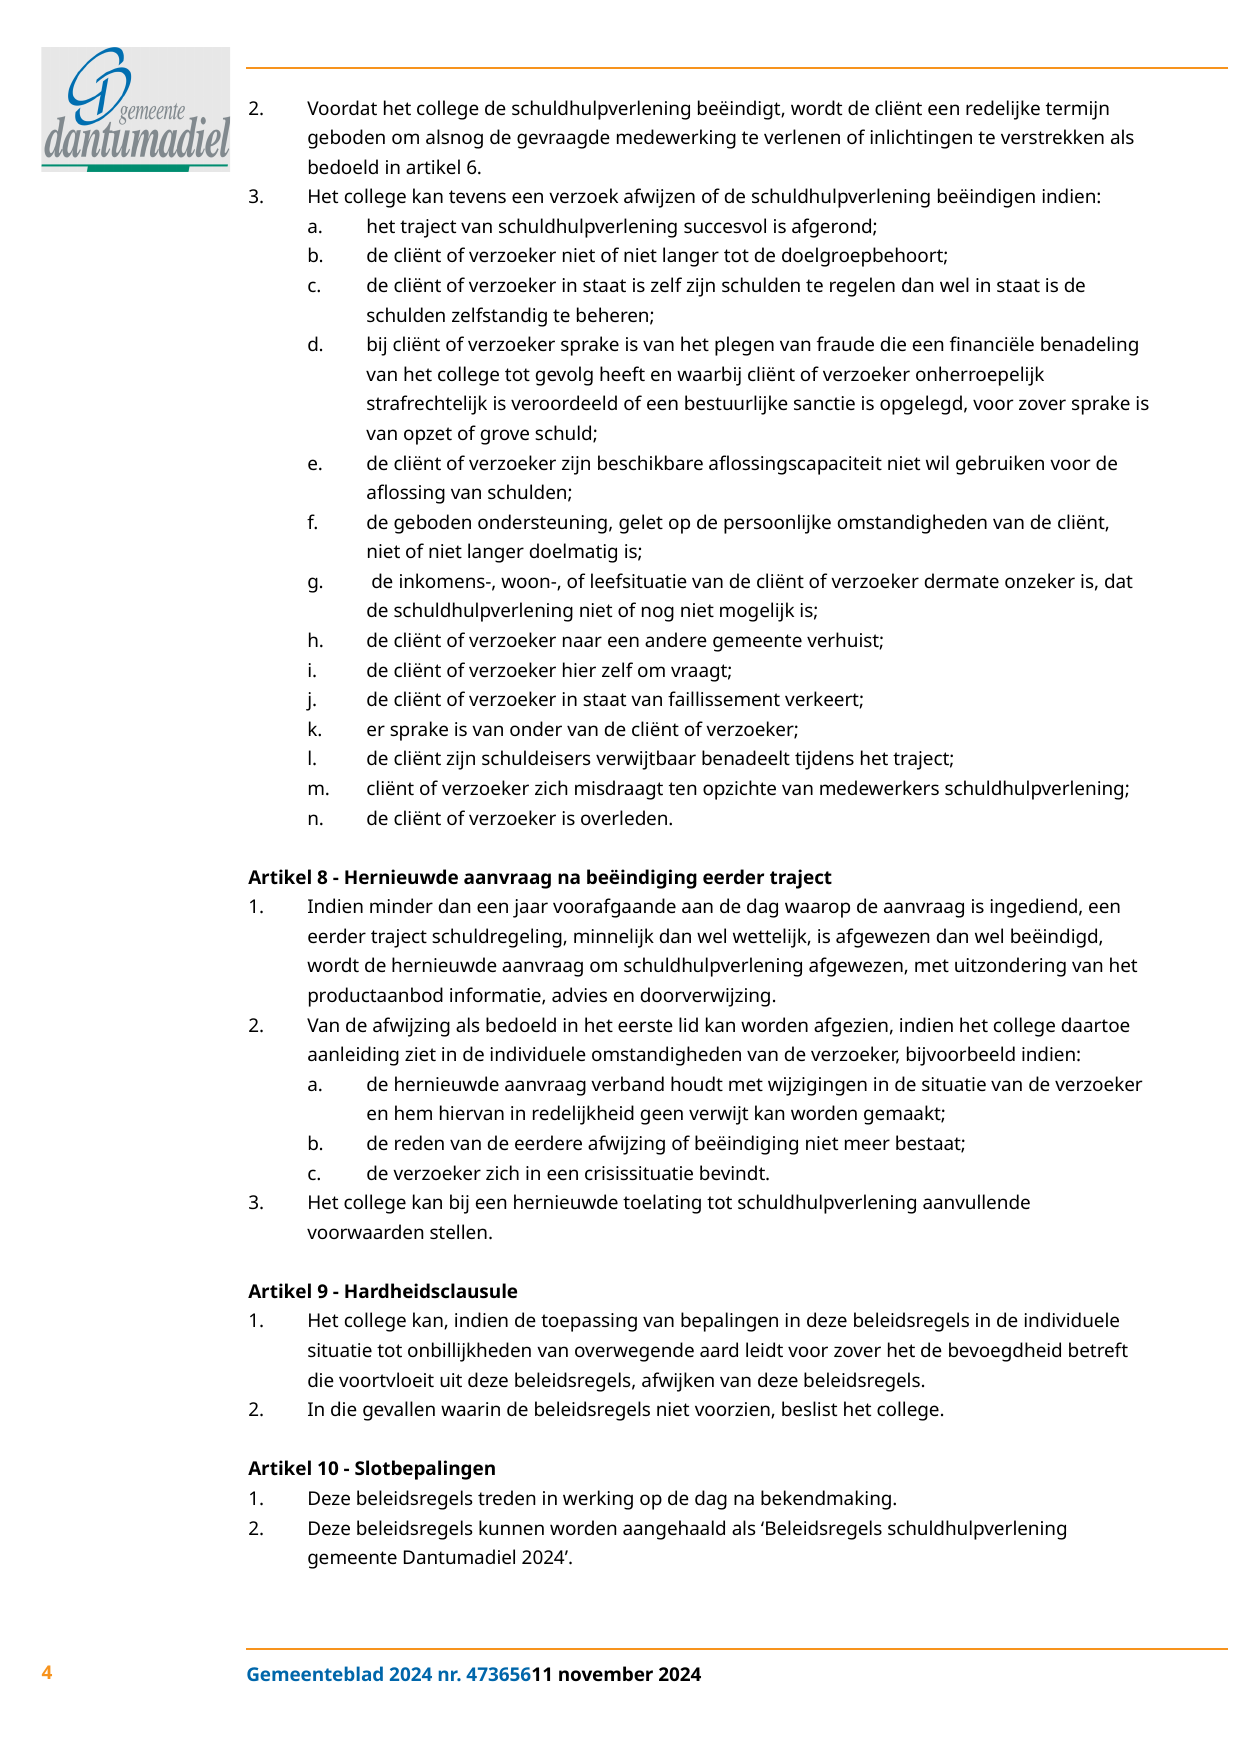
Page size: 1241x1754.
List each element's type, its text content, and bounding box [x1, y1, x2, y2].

list Voordat het college de schuldhulpverlening beëindigt, wordt de cliënt een redelijke termijn geboden om alsnog de gevraagde medewerking te verlenen of inlichtingen te verstrekken als bedoeld in artikel 6. [248, 95, 1152, 180]
list In die gevallen waarin de beleidsregels niet voorzien, beslist het college. [248, 1396, 1152, 1422]
list Het college kan, indien de toepassing van bepalingen in deze beleidsregels in de individuele situatie tot onbillijkheden van overwegende aard leidt voor zover het de bevoegdheid betreft die voortvloeit uit deze beleidsregels, afwijken van deze beleidsregels. [248, 1308, 1152, 1393]
list Indien minder dan een jaar voorafgaande aan de dag waarop de aanvraag is ingediend, een eerder traject schuldregeling, minnelijk dan wel wettelijk, is afgewezen dan wel beëindigd, wordt de hernieuwde aanvraag om schuldhulpverlening afgewezen, met uitzondering van het productaanbod informatie, advies en doorverwijzing. [248, 893, 1152, 1008]
text Artikel 8 - Hernieuwde aanvraag na beëindiging eerder traject [248, 864, 1152, 890]
list de verzoeker zich in een crisissituatie bevindt. [307, 1160, 1152, 1186]
list er sprake is van onder van de cliënt of verzoeker; [307, 716, 1152, 742]
list Het college kan bij een hernieuwde toelating tot schuldhulpverlening aanvullende voorwaarden stellen. [248, 1189, 1152, 1245]
list de inkomens-, woon-, of leefsituatie van de cliënt of verzoeker dermate onzeker is, dat de schuldhulpverlening niet of nog niet mogelijk is; [307, 568, 1152, 623]
list de cliënt of verzoeker in staat van faillissement verkeert; [307, 686, 1152, 712]
list Van de afwijzing als bedoeld in het eerste lid kan worden afgezien, indien het college daartoe aanleiding ziet in de individuele omstandigheden van de verzoeker, bijvoorbeeld indien: [248, 1012, 1152, 1067]
list de geboden ondersteuning, gelet op de persoonlijke omstandigheden van de cliënt, niet of niet langer doelmatig is; [307, 509, 1152, 564]
text Artikel 10 - Slotbepalingen [248, 1456, 1152, 1481]
list Deze beleidsregels treden in werking op de dag na bekendmaking. [248, 1485, 1152, 1511]
picture [41, 47, 231, 172]
list de cliënt zijn schuldeisers verwijtbaar benadeelt tijdens het traject; [307, 746, 1152, 771]
list Deze beleidsregels kunnen worden aangehaald als ‘Beleidsregels schuldhulpverlening gemeente Dantumadiel 2024’. [248, 1515, 1152, 1570]
list bij cliënt of verzoeker sprake is van het plegen van fraude die een financiële benadeling van het college tot gevolg heeft en waarbij cliënt of verzoeker onherroepelijk strafrechtelijk is veroordeeld of een bestuurlijke sanctie is opgelegd, voor zover sprake is van opzet of grove schuld; [307, 331, 1152, 446]
list het traject van schuldhulpverlening succesvol is afgerond; [307, 213, 1152, 239]
list de cliënt of verzoeker is overleden. [307, 805, 1152, 831]
list de cliënt of verzoeker hier zelf om vraagt; [307, 657, 1152, 683]
list de hernieuwde aanvraag verband houdt met wijzigingen in de situatie van de verzoeker en hem hiervan in redelijkheid geen verwijt kan worden gemaakt; [307, 1071, 1152, 1126]
list de reden van de eerdere afwijzing of beëindiging niet meer bestaat; [307, 1130, 1152, 1156]
list de cliënt of verzoeker zijn beschikbare aflossingscapaciteit niet wil gebruiken voor de aflossing van schulden; [307, 450, 1152, 505]
list cliënt of verzoeker zich misdraagt ten opzichte van medewerkers schuldhulpverlening; [307, 775, 1152, 801]
text Artikel 9 - Hardheidsclausule [248, 1278, 1152, 1304]
list de cliënt of verzoeker naar een andere gemeente verhuist; [307, 627, 1152, 653]
list de cliënt of verzoeker in staat is zelf zijn schulden te regelen dan wel in staat is de schulden zelfstandig te beheren; [307, 272, 1152, 328]
list de cliënt of verzoeker niet of niet langer tot de doelgroepbehoort; [307, 243, 1152, 268]
list Het college kan tevens een verzoek afwijzen of de schuldhulpverlening beëindigen indien: [248, 183, 1152, 209]
